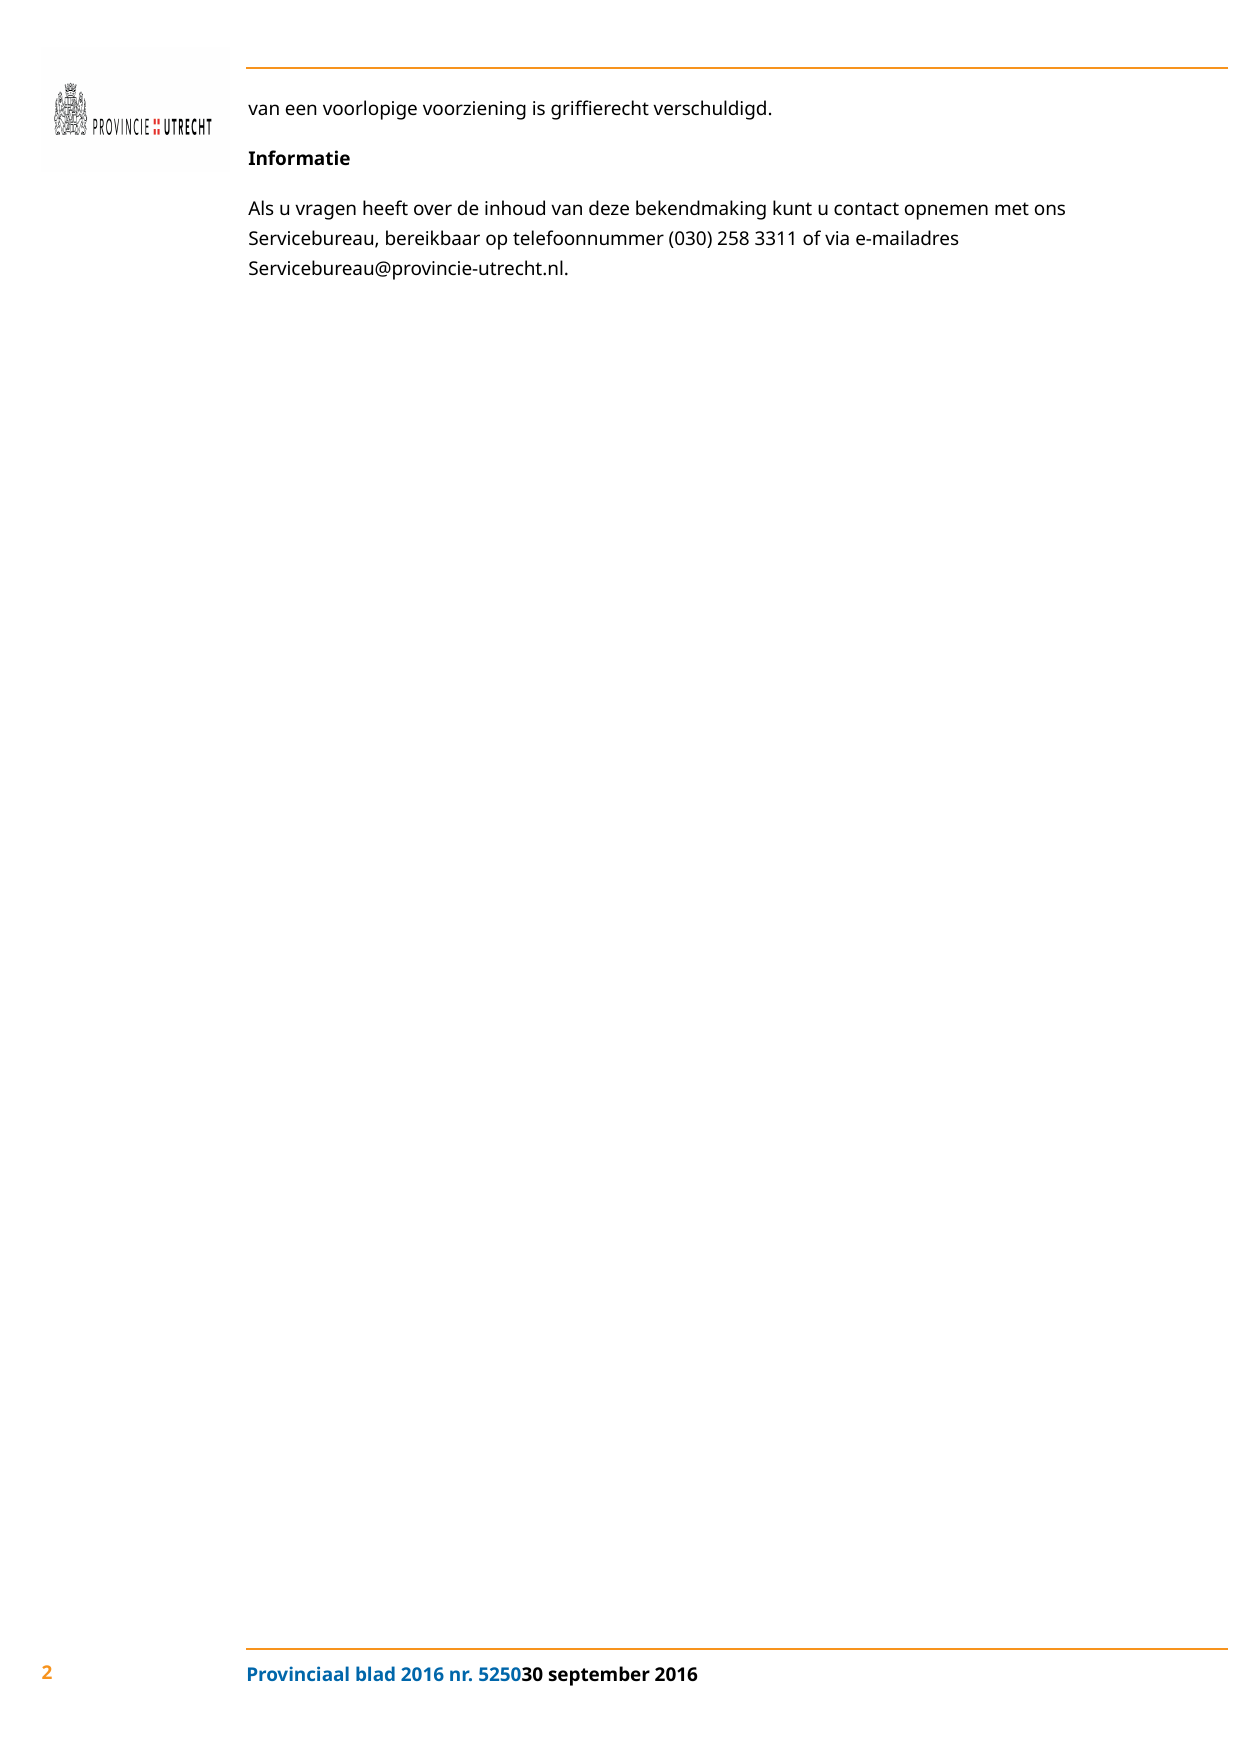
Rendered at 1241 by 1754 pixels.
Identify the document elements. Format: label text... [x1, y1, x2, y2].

picture [41, 47, 231, 172]
text Als u vragen heeft over de inhoud van deze bekendmaking kunt u contact opnemen met ons Servicebureau, bereikbaar op telefoonnummer (030) 258 3311 of via e-mailadres Servicebureau@provincie-utrecht.nl. [248, 196, 1152, 281]
text Informatie [248, 145, 1152, 171]
text van een voorlopige voorziening is griffierecht verschuldigd. [248, 95, 1152, 121]
